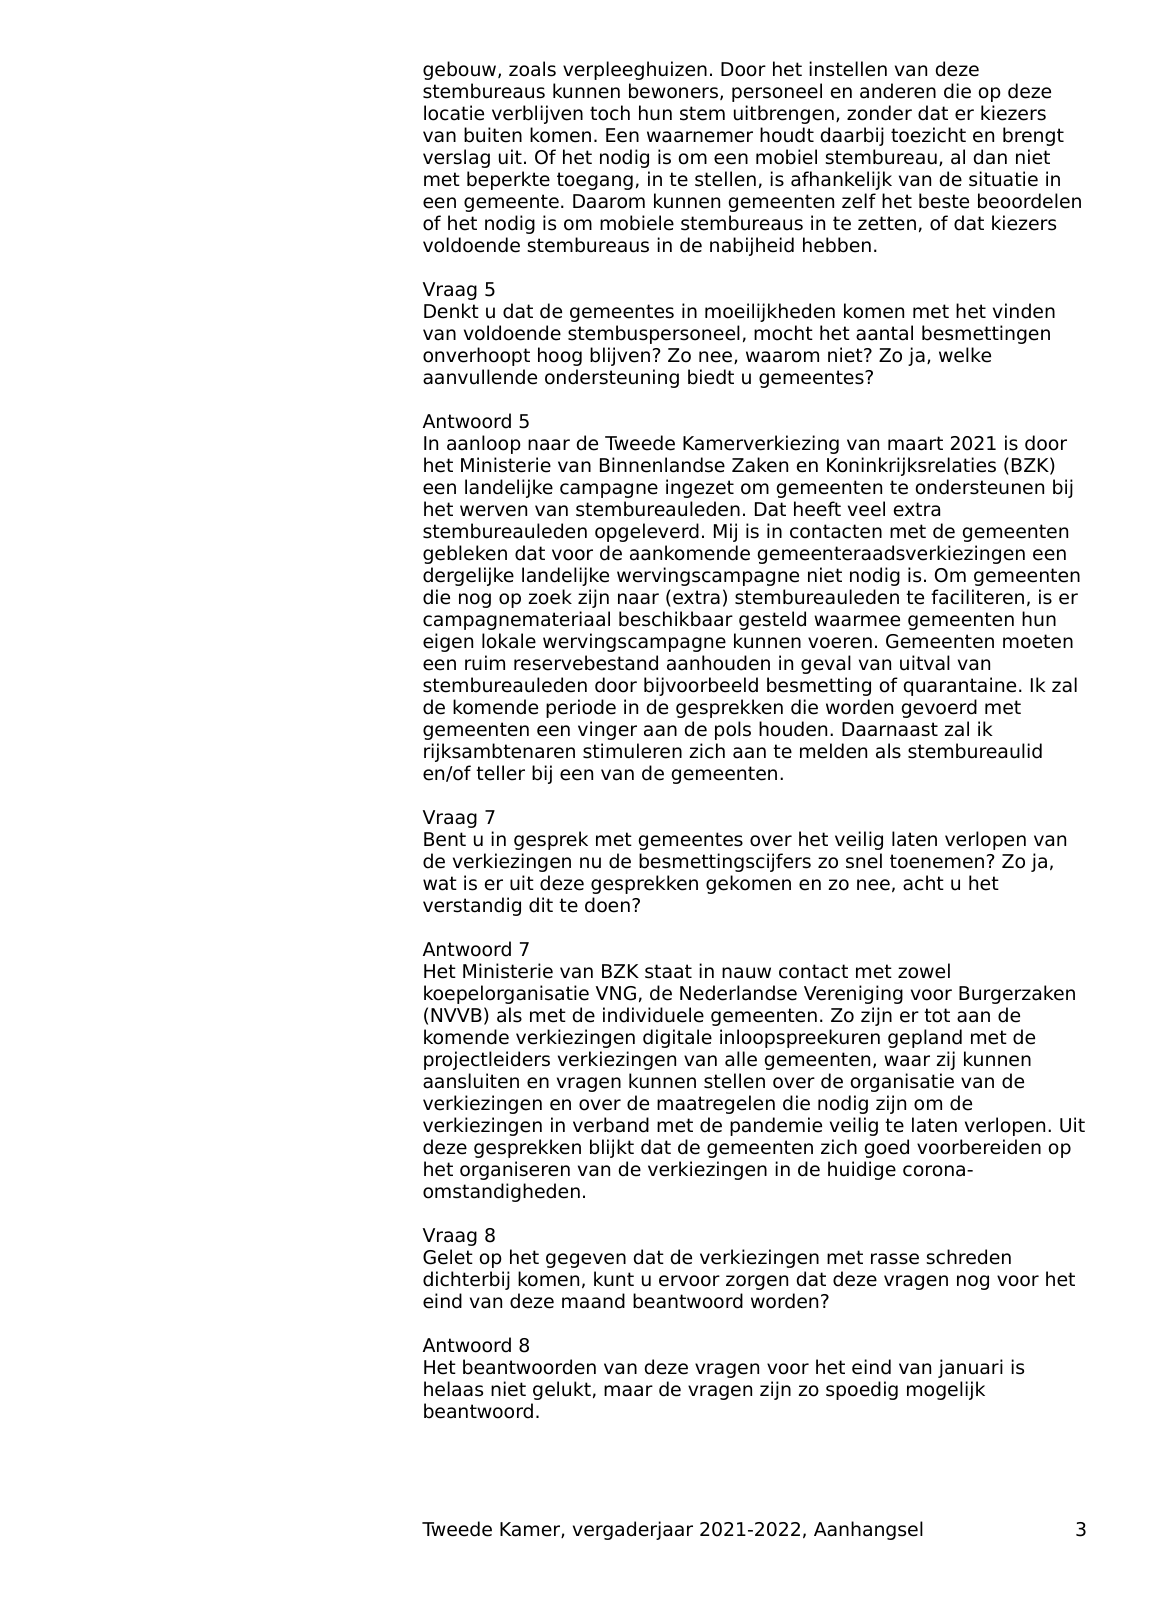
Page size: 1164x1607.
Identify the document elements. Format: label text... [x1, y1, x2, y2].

text Bent u in gesprek met gemeentes over het veilig laten verlopen van de verkiezingen nu de besmettingscijfers zo snel toenemen? Zo ja, wat is er uit deze gesprekken gekomen en zo nee, acht u het verstandig dit te doen? [422, 829, 1087, 917]
text Het Ministerie van BZK staat in nauw contact met zowel koepelorganisatie VNG, de Nederlandse Vereniging voor Burgerzaken (NVVB) als met de individuele gemeenten. Zo zijn er tot aan de komende verkiezingen digitale inloopspreekuren gepland met de projectleiders verkiezingen van alle gemeenten, waar zij kunnen aansluiten en vragen kunnen stellen over de organisatie van de verkiezingen en over de maatregelen die nodig zijn om de verkiezingen in verband met de pandemie veilig te laten verlopen. Uit deze gesprekken blijkt dat de gemeenten zich goed voorbereiden op het organiseren van de verkiezingen in de huidige corona-omstandigheden. [422, 961, 1087, 1203]
text Antwoord 7 [422, 939, 1087, 961]
text Vraag 5 [422, 279, 1087, 301]
text Het beantwoorden van deze vragen voor het eind van januari is helaas niet gelukt, maar de vragen zijn zo spoedig mogelijk beantwoord. [422, 1357, 1087, 1423]
text Vraag 7 [422, 807, 1087, 829]
text gebouw, zoals verpleeghuizen. Door het instellen van deze stembureaus kunnen bewoners, personeel en anderen die op deze locatie verblijven toch hun stem uitbrengen, zonder dat er kiezers van buiten komen. Een waarnemer houdt daarbij toezicht en brengt verslag uit. Of het nodig is om een mobiel stembureau, al dan niet met beperkte toegang, in te stellen, is afhankelijk van de situatie in een gemeente. Daarom kunnen gemeenten zelf het beste beoordelen of het nodig is om mobiele stembureaus in te zetten, of dat kiezers voldoende stembureaus in de nabijheid hebben. [422, 59, 1087, 257]
text Gelet op het gegeven dat de verkiezingen met rasse schreden dichterbij komen, kunt u ervoor zorgen dat deze vragen nog voor het eind van deze maand beantwoord worden? [422, 1247, 1087, 1313]
text Denkt u dat de gemeentes in moeilijkheden komen met het vinden van voldoende stembuspersoneel, mocht het aantal besmettingen onverhoopt hoog blijven? Zo nee, waarom niet? Zo ja, welke aanvullende ondersteuning biedt u gemeentes? [422, 301, 1087, 389]
text Antwoord 5 [422, 411, 1087, 433]
text Antwoord 8 [422, 1335, 1087, 1357]
text Vraag 8 [422, 1225, 1087, 1247]
text In aanloop naar de Tweede Kamerverkiezing van maart 2021 is door het Ministerie van Binnenlandse Zaken en Koninkrijksrelaties (BZK) een landelijke campagne ingezet om gemeenten te ondersteunen bij het werven van stembureauleden. Dat heeft veel extra stembureauleden opgeleverd. Mij is in contacten met de gemeenten gebleken dat voor de aankomende gemeenteraadsverkiezingen een dergelijke landelijke wervingscampagne niet nodig is. Om gemeenten die nog op zoek zijn naar (extra) stembureauleden te faciliteren, is er campagnemateriaal beschikbaar gesteld waarmee gemeenten hun eigen lokale wervingscampagne kunnen voeren. Gemeenten moeten een ruim reservebestand aanhouden in geval van uitval van stembureauleden door bijvoorbeeld besmetting of quarantaine. Ik zal de komende periode in de gesprekken die worden gevoerd met gemeenten een vinger aan de pols houden. Daarnaast zal ik rijksambtenaren stimuleren zich aan te melden als stembureaulid en/of teller bij een van de gemeenten. [422, 433, 1087, 785]
